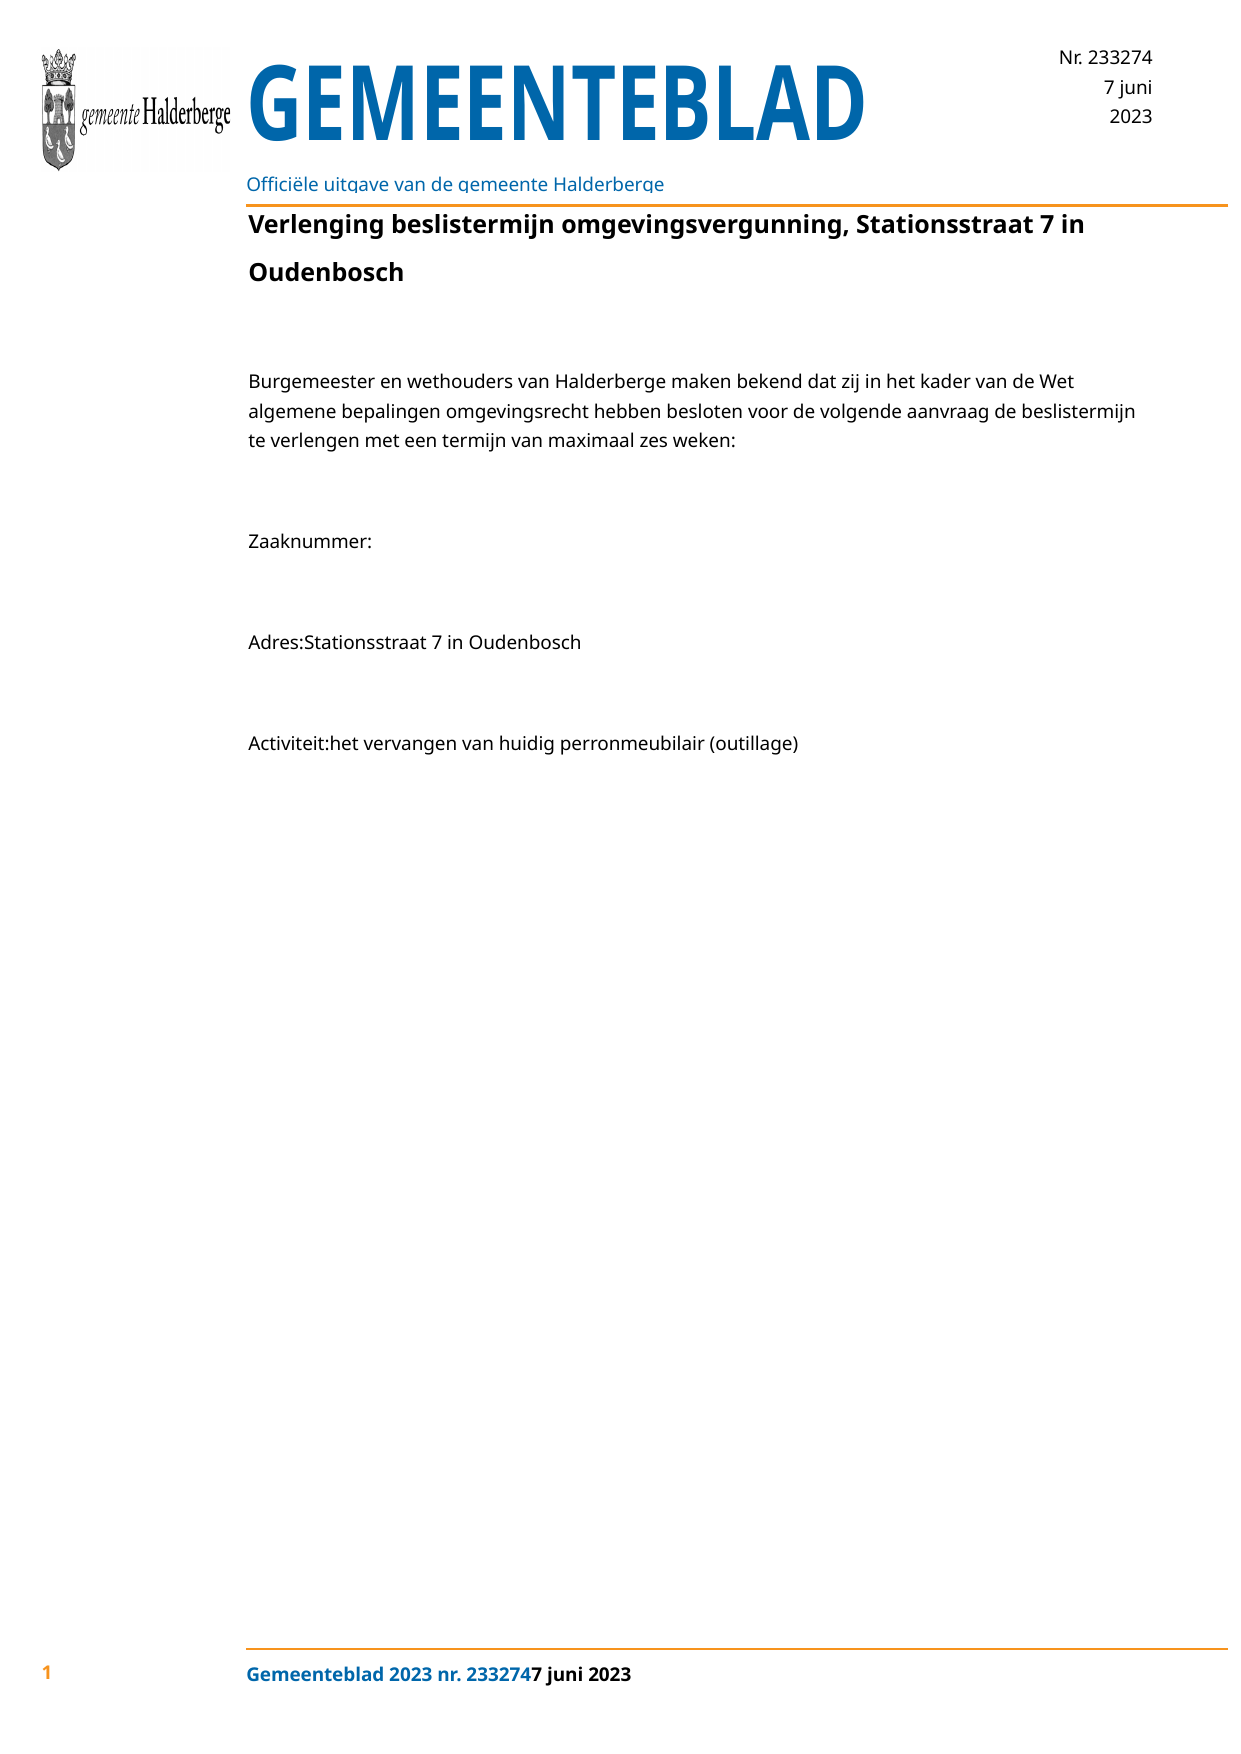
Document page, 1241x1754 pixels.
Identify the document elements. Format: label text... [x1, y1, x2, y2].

text Burgemeester en wethouders van Halderberge maken bekend dat zij in het kader van de Wet algemene bepalingen omgevingsrecht hebben besloten voor de volgende aanvraag de beslistermijn te verlengen met een termijn van maximaal zes weken: [248, 368, 1152, 453]
text Adres:Stationsstraat 7 in Oudenbosch [248, 629, 1152, 655]
picture [41, 47, 231, 172]
text Zaaknummer: [248, 528, 1152, 554]
text Verlenging beslistermijn omgevingsvergunning, Stationsstraat 7 in Oudenbosch [248, 207, 1152, 288]
text Activiteit:het vervangen van huidig perronmeubilair (outillage) [248, 730, 1152, 756]
